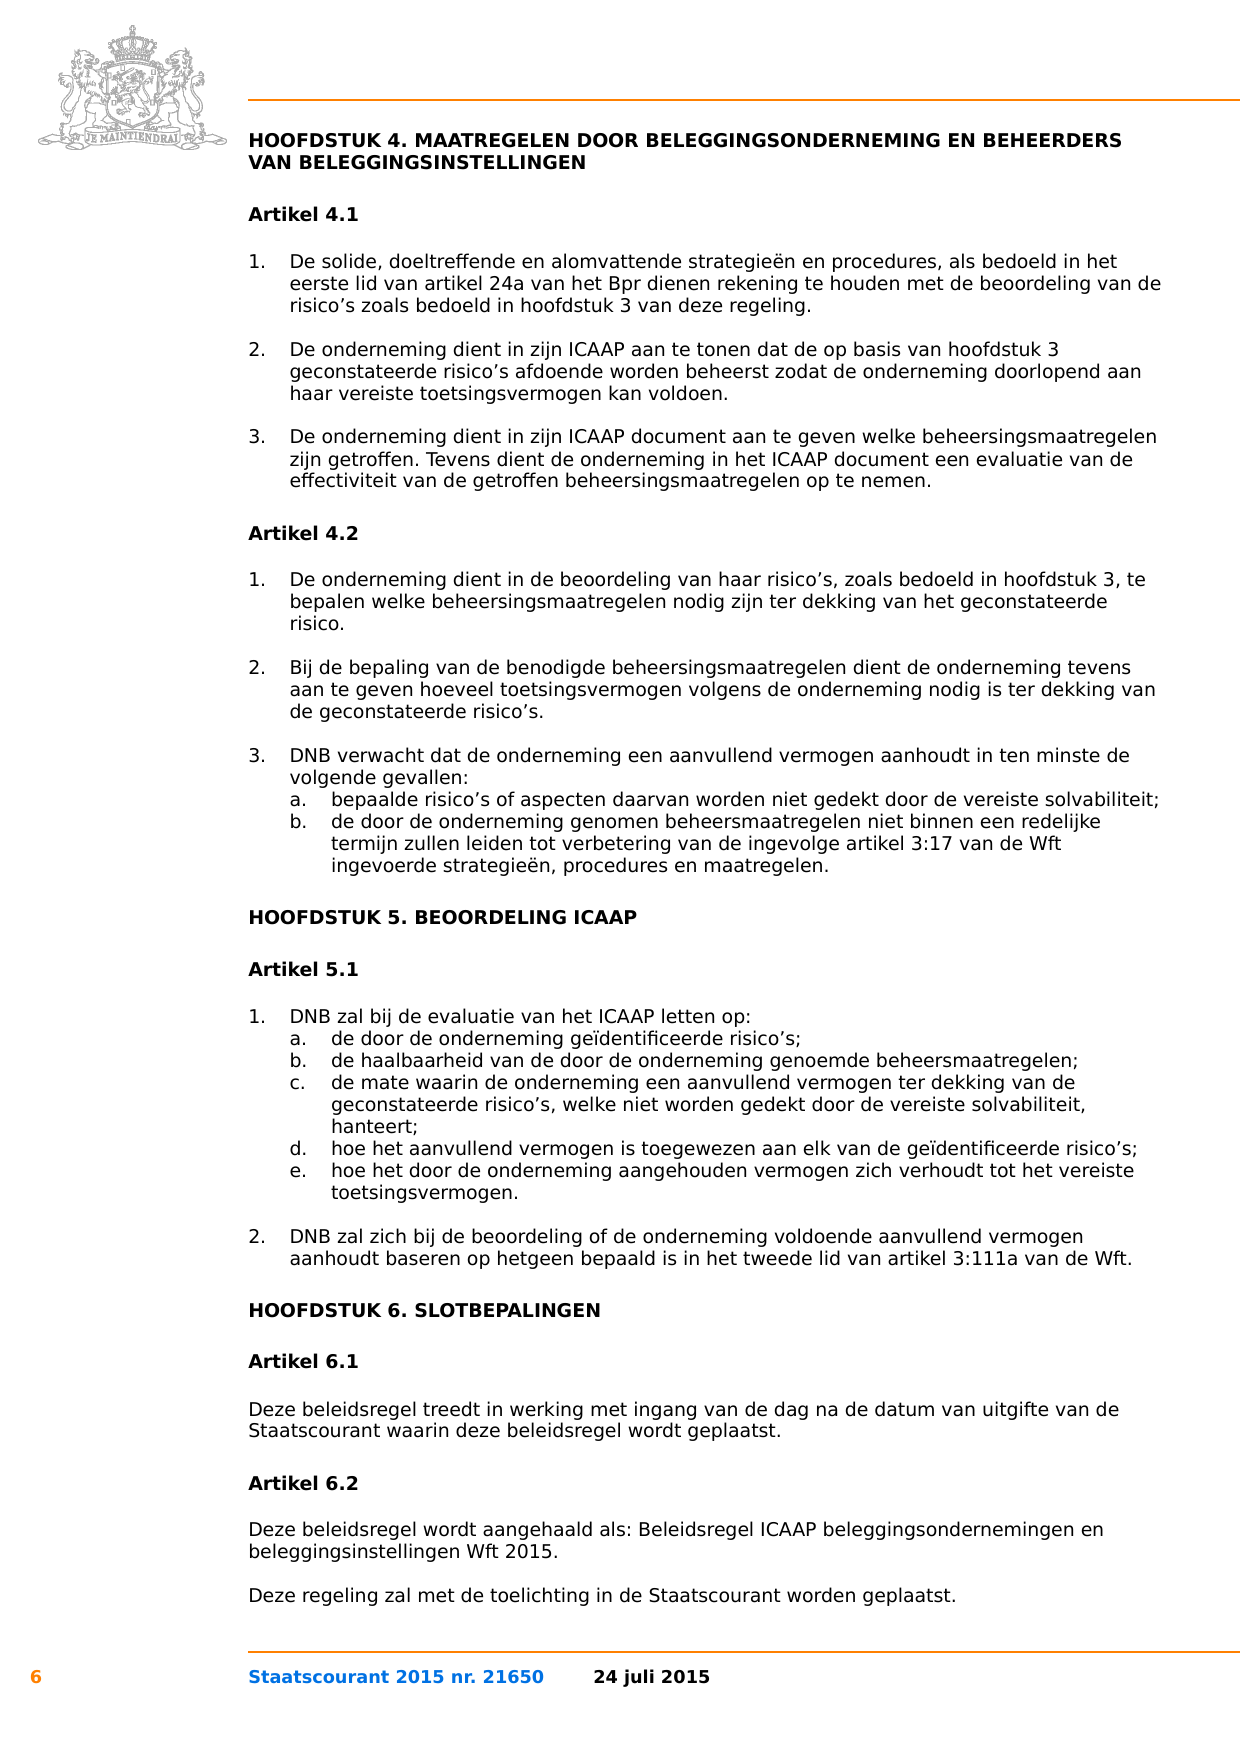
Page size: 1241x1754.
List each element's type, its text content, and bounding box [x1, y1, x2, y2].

subtitle Artikel 4.2 [248, 522, 1163, 544]
subtitle Artikel 5.1 [248, 959, 1163, 981]
subtitle Artikel 4.1 [248, 204, 1163, 226]
text 1. DNB zal bij de evaluatie van het ICAAP letten op: [248, 1006, 1163, 1028]
text b. de door de onderneming genomen beheersmaatregelen niet binnen een redelijke termijn zullen leiden tot verbetering van de ingevolge artikel 3:17 van de Wft ingevoerde strategieën, procedures en maatregelen. [289, 811, 1163, 877]
text b. de haalbaarheid van de door de onderneming genoemde beheersmaatregelen; [289, 1050, 1163, 1072]
subtitle Artikel 6.1 [248, 1351, 1163, 1373]
subtitle HOOFDSTUK 4. MAATREGELEN DOOR BELEGGINGSONDERNEMING EN BEHEERDERS VAN BELEGGINGSINSTELLINGEN [248, 130, 1163, 174]
subtitle HOOFDSTUK 5. BEOORDELING ICAAP [248, 907, 1163, 929]
text 2. De onderneming dient in zijn ICAAP aan te tonen dat de op basis van hoofdstuk 3 geconstateerde risico’s afdoende worden beheerst zodat de onderneming doorlopend aan haar vereiste toetsingsvermogen kan voldoen. [248, 339, 1163, 404]
text 1. De onderneming dient in de beoordeling van haar risico’s, zoals bedoeld in hoofdstuk 3, te bepalen welke beheersingsmaatregelen nodig zijn ter dekking van het geconstateerde risico. [248, 569, 1163, 635]
text a. de door de onderneming geïdentificeerde risico’s; [289, 1028, 1163, 1050]
text e. hoe het door de onderneming aangehouden vermogen zich verhoudt tot het vereiste toetsingsvermogen. [289, 1160, 1163, 1204]
text Deze beleidsregel wordt aangehaald als: Beleidsregel ICAAP beleggingsondernemingen en beleggingsinstellingen Wft 2015. [248, 1519, 1163, 1563]
text 1. De solide, doeltreffende en alomvattende strategieën en procedures, als bedoeld in het eerste lid van artikel 24a van het Bpr dienen rekening te houden met de beoordeling van de risico’s zoals bedoeld in hoofdstuk 3 van deze regeling. [248, 251, 1163, 317]
text Deze regeling zal met de toelichting in de Staatscourant worden geplaatst. [248, 1585, 1163, 1607]
text a. bepaalde risico’s of aspecten daarvan worden niet gedekt door de vereiste solvabiliteit; [289, 789, 1163, 811]
picture [38, 25, 227, 150]
text d. hoe het aanvullend vermogen is toegewezen aan elk van de geïdentificeerde risico’s; [289, 1138, 1163, 1160]
text 3. DNB verwacht dat de onderneming een aanvullend vermogen aanhoudt in ten minste de volgende gevallen: [248, 745, 1163, 789]
text 3. De onderneming dient in zijn ICAAP document aan te geven welke beheersingsmaatregelen zijn getroffen. Tevens dient de onderneming in het ICAAP document een evaluatie van de effectiviteit van de getroffen beheersingsmaatregelen op te nemen. [248, 426, 1163, 492]
text Deze beleidsregel treedt in werking met ingang van de dag na de datum van uitgifte van de Staatscourant waarin deze beleidsregel wordt geplaatst. [248, 1398, 1163, 1442]
text 2. Bij de bepaling van de benodigde beheersingsmaatregelen dient de onderneming tevens aan te geven hoeveel toetsingsvermogen volgens de onderneming nodig is ter dekking van de geconstateerde risico’s. [248, 657, 1163, 723]
subtitle HOOFDSTUK 6. SLOTBEPALINGEN [248, 1299, 1163, 1321]
subtitle Artikel 6.2 [248, 1472, 1163, 1494]
text 2. DNB zal zich bij de beoordeling of de onderneming voldoende aanvullend vermogen aanhoudt baseren op hetgeen bepaald is in het tweede lid van artikel 3:111a van de Wft. [248, 1226, 1163, 1269]
text c. de mate waarin de onderneming een aanvullend vermogen ter dekking van de geconstateerde risico’s, welke niet worden gedekt door de vereiste solvabiliteit, hanteert; [289, 1072, 1163, 1138]
